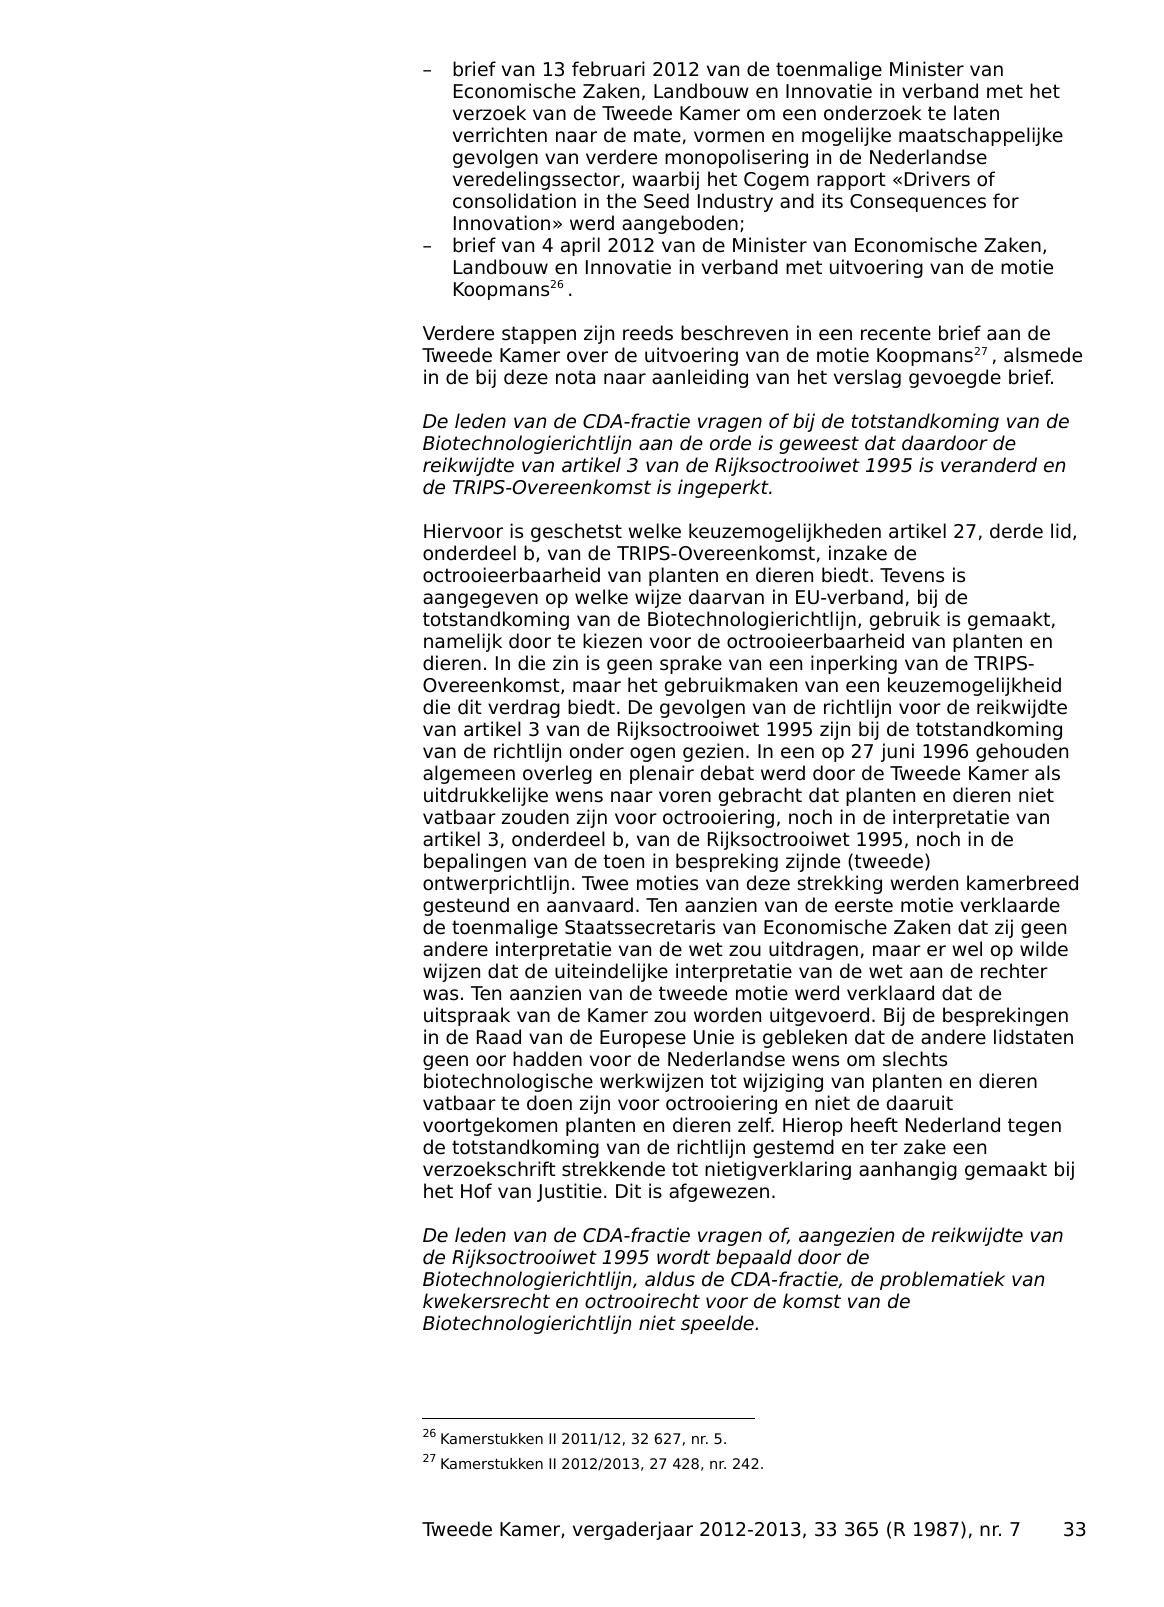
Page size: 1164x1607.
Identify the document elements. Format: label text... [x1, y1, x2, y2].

text De leden van de CDA-fractie vragen of bij de totstandkoming van de Biotechnologierichtlijn aan de orde is geweest dat daardoor de reikwijdte van artikel 3 van de Rijksoctrooiwet 1995 is veranderd en de TRIPS-Overeenkomst is ingeperkt. [422, 411, 1087, 499]
text De leden van de CDA-fractie vragen of, aangezien de reikwijdte van de Rijksoctrooiwet 1995 wordt bepaald door de Biotechnologierichtlijn, aldus de CDA-fractie, de problematiek van kwekersrecht en octrooirecht voor de komst van de Biotechnologierichtlijn niet speelde. [422, 1225, 1087, 1335]
text Kamerstukken II 2012/2013, 27 428, nr. 242. [422, 1452, 1087, 1474]
text Verdere stappen zijn reeds beschreven in een recente brief aan de Tweede Kamer over de uitvoering van de motie Koopmans, alsmede in de bij deze nota naar aanleiding van het verslag gevoegde brief. [422, 323, 1087, 389]
text Kamerstukken II 2011/12, 32 627, nr. 5. [422, 1427, 1087, 1449]
text Hiervoor is geschetst welke keuzemogelijkheden artikel 27, derde lid, onderdeel b, van de TRIPS-Overeenkomst, inzake de octrooieerbaarheid van planten en dieren biedt. Tevens is aangegeven op welke wijze daarvan in EU-verband, bij de totstandkoming van de Biotechnologierichtlijn, gebruik is gemaakt, namelijk door te kiezen voor de octrooieerbaarheid van planten en dieren. In die zin is geen sprake van een inperking van de TRIPS-Overeenkomst, maar het gebruikmaken van een keuzemogelijkheid die dit verdrag biedt. De gevolgen van de richtlijn voor de reikwijdte van artikel 3 van de Rijksoctrooiwet 1995 zijn bij de totstandkoming van de richtlijn onder ogen gezien. In een op 27 juni 1996 gehouden algemeen overleg en plenair debat werd door de Tweede Kamer als uitdrukkelijke wens naar voren gebracht dat planten en dieren niet vatbaar zouden zijn voor octrooiering, noch in de interpretatie van artikel 3, onderdeel b, van de Rijksoctrooiwet 1995, noch in de bepalingen van de toen in bespreking zijnde (tweede) ontwerprichtlijn. Twee moties van deze strekking werden kamerbreed gesteund en aanvaard. Ten aanzien van de eerste motie verklaarde de toenmalige Staatssecretaris van Economische Zaken dat zij geen andere interpretatie van de wet zou uitdragen, maar er wel op wilde wijzen dat de uiteindelijke interpretatie van de wet aan de rechter was. Ten aanzien van de tweede motie werd verklaard dat de uitspraak van de Kamer zou worden uitgevoerd. Bij de besprekingen in de Raad van de Europese Unie is gebleken dat de andere lidstaten geen oor hadden voor de Nederlandse wens om slechts biotechnologische werkwijzen tot wijziging van planten en dieren vatbaar te doen zijn voor octrooiering en niet de daaruit voortgekomen planten en dieren zelf. Hierop heeft Nederland tegen de totstandkoming van de richtlijn gestemd en ter zake een verzoekschrift strekkende tot nietigverklaring aanhangig gemaakt bij het Hof van Justitie. Dit is afgewezen. [422, 521, 1087, 1203]
text – brief van 13 februari 2012 van de toenmalige Minister van Economische Zaken, Landbouw en Innovatie in verband met het verzoek van de Tweede Kamer om een onderzoek te laten verrichten naar de mate, vormen en mogelijke maatschappelijke gevolgen van verdere monopolisering in de Nederlandse veredelingssector, waarbij het Cogem rapport «Drivers of consolidation in the Seed Industry and its Consequences for Innovation» werd aangeboden; [422, 59, 1087, 235]
text – brief van 4 april 2012 van de Minister van Economische Zaken, Landbouw en Innovatie in verband met uitvoering van de motie Koopmans. [422, 235, 1087, 301]
